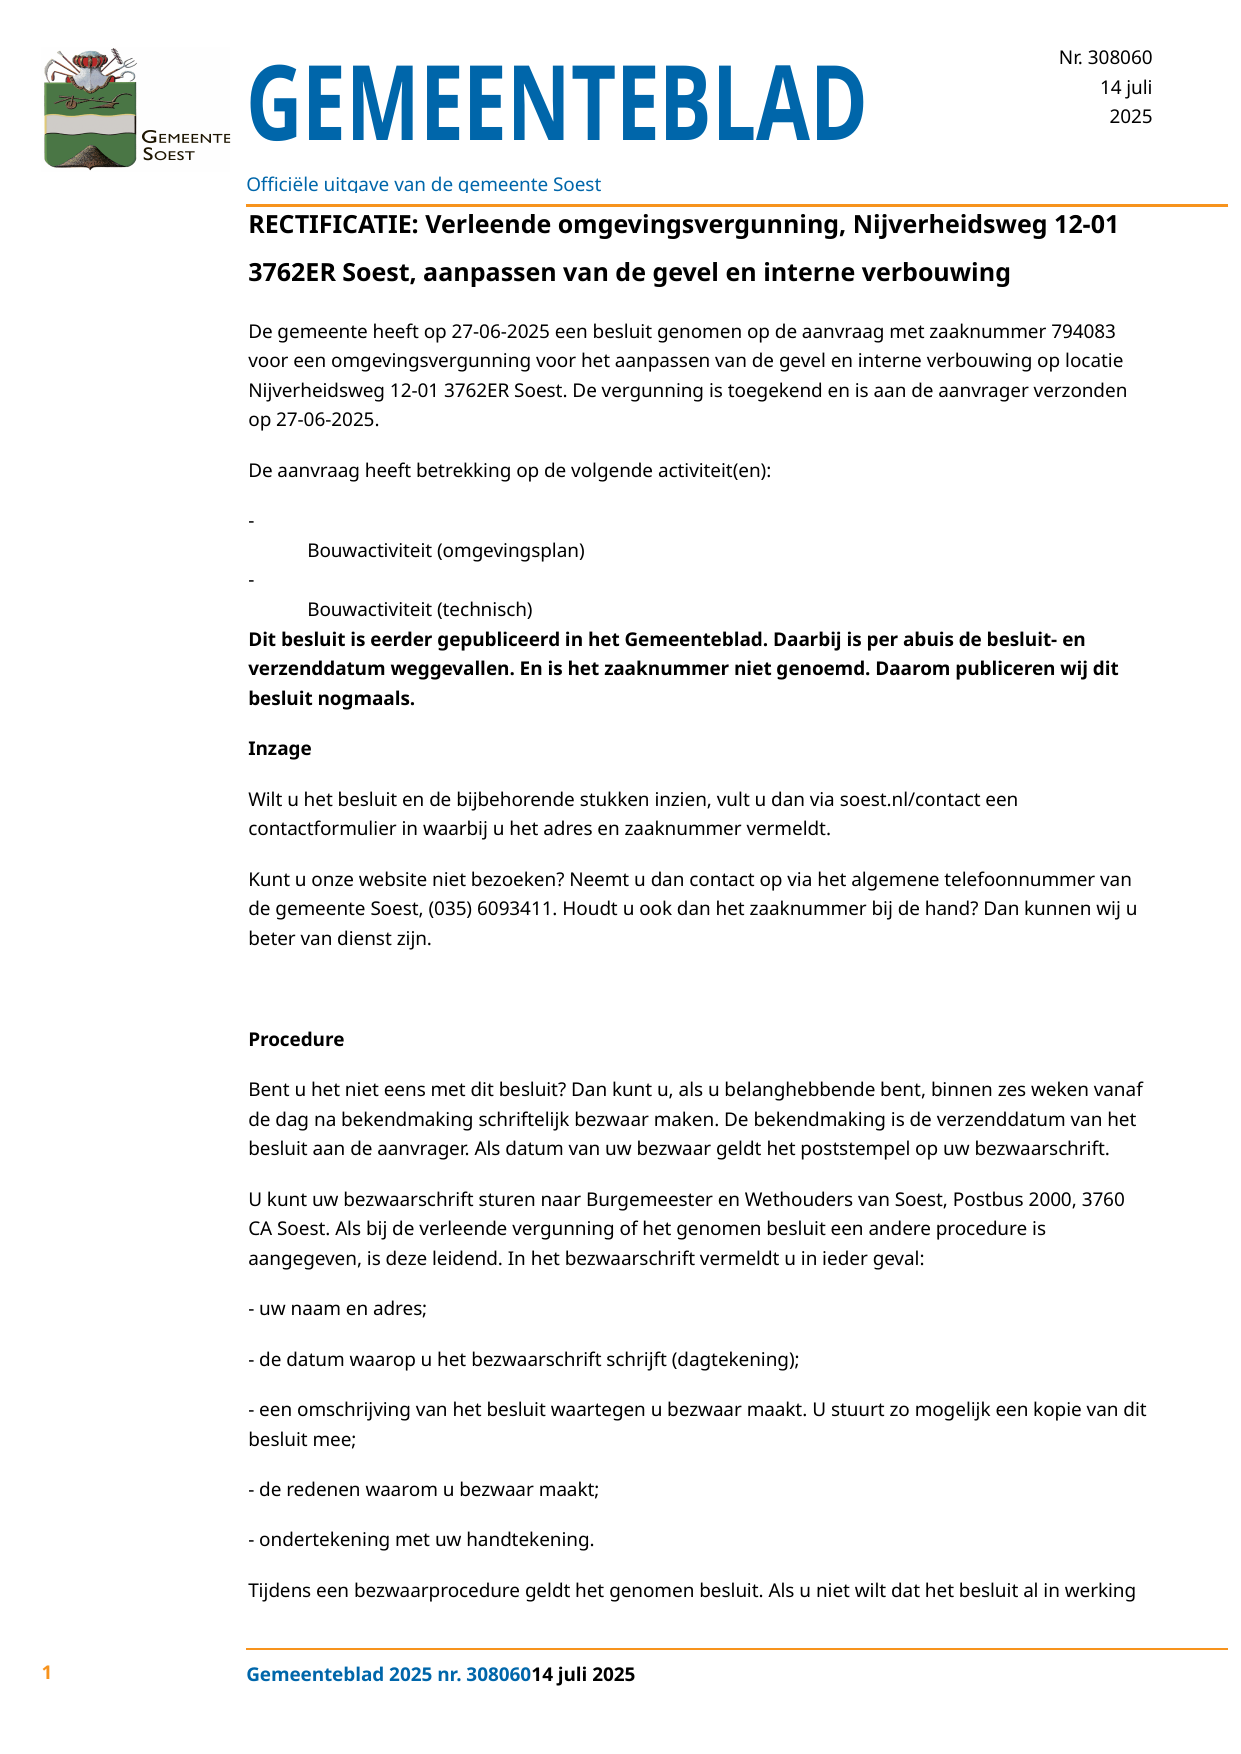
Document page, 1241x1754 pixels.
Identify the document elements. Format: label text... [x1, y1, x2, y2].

text Kunt u onze website niet bezoeken? Neemt u dan contact op via het algemene telefoonnummer van de gemeente Soest, (035) 6093411. Houdt u ook dan het zaaknummer bij de hand? Dan kunnen wij u beter van dienst zijn. [248, 866, 1152, 951]
text Bent u het niet eens met dit besluit? Dan kunt u, als u belanghebbende bent, binnen zes weken vanaf de dag na bekendmaking schriftelijk bezwaar maken. De bekendmaking is de verzenddatum van het besluit aan de aanvrager. Als datum van uw bezwaar geldt het poststempel op uw bezwaarschrift. [248, 1076, 1152, 1161]
text Tijdens een bezwaarprocedure geldt het genomen besluit. Als u niet wilt dat het besluit al in werking [248, 1577, 1152, 1603]
text - de datum waarop u het bezwaarschrift schrijft (dagtekening); [248, 1346, 1152, 1372]
text Inzage [248, 735, 1152, 761]
text - de redenen waarom u bezwaar maakt; [248, 1476, 1152, 1502]
text De gemeente heeft op 27-06-2025 een besluit genomen op de aanvraag met zaaknummer 794083 voor een omgevingsvergunning voor het aanpassen van de gevel en interne verbouwing op locatie Nijverheidsweg 12-01 3762ER Soest. De vergunning is toegekend en is aan de aanvrager verzonden op 27-06-2025. [248, 318, 1152, 432]
text Wilt u het besluit en de bijbehorende stukken inzien, vult u dan via soest.nl/contact een contactformulier in waarbij u het adres en zaaknummer vermeldt. [248, 786, 1152, 841]
text De aanvraag heeft betrekking op de volgende activiteit(en): [248, 457, 1152, 483]
list Bouwactiviteit (technisch) [248, 596, 1152, 622]
text RECTIFICATIE: Verleende omgevingsvergunning, Nijverheidsweg 12-01 3762ER Soest, aanpassen van de gevel en interne verbouwing [248, 207, 1152, 288]
text - een omschrijving van het besluit waartegen u bezwaar maakt. U stuurt zo mogelijk een kopie van dit besluit mee; [248, 1396, 1152, 1452]
text Procedure [248, 1026, 1152, 1052]
text - ondertekening met uw handtekening. [248, 1527, 1152, 1552]
picture [41, 47, 231, 172]
text Dit besluit is eerder gepubliceerd in het Gemeenteblad. Daarbij is per abuis de besluit- en verzenddatum weggevallen. En is het zaaknummer niet genoemd. Daarom publiceren wij dit besluit nogmaals. [248, 626, 1152, 711]
text U kunt uw bezwaarschrift sturen naar Burgemeester en Wethouders van Soest, Postbus 2000, 3760 CA Soest. Als bij de verleende vergunning of het genomen besluit een andere procedure is aangegeven, is deze leidend. In het bezwaarschrift vermeldt u in ieder geval: [248, 1186, 1152, 1271]
list Bouwactiviteit (omgevingsplan) [248, 537, 1152, 563]
text - uw naam en adres; [248, 1295, 1152, 1321]
